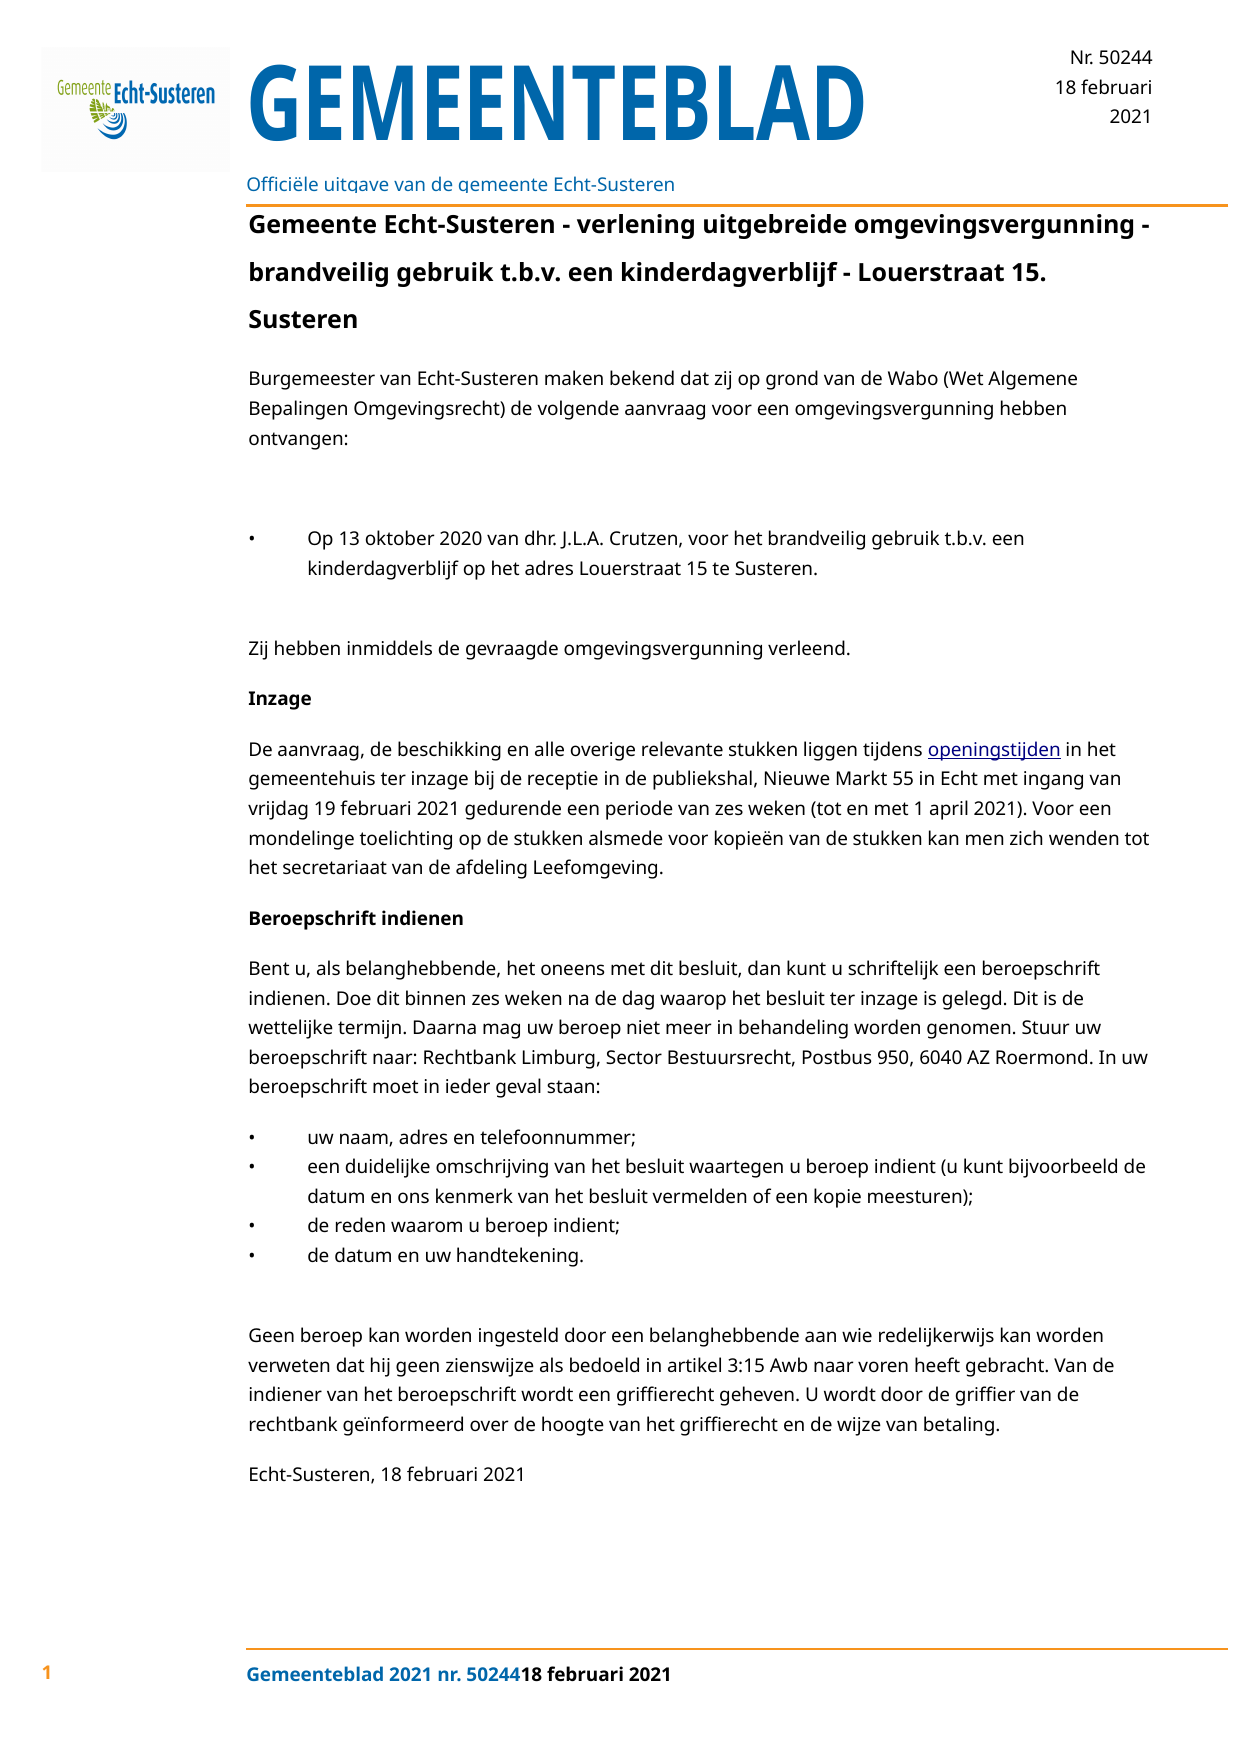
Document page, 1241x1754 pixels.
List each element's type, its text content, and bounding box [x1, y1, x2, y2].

list de reden waarom u beroep indient; [248, 1213, 1152, 1238]
text Geen beroep kan worden ingesteld door een belanghebbende aan wie redelijkerwijs kan worden verweten dat hij geen zienswijze als bedoeld in artikel 3:15 Awb naar voren heeft gebracht. Van de indiener van het beroepschrift wordt een griffierecht geheven. U wordt door de griffier van de rechtbank geïnformeerd over de hoogte van het griffierecht en de wijze van betaling. [248, 1322, 1152, 1437]
text Inzage [248, 686, 1152, 711]
text Echt-Susteren, 18 februari 2021 [248, 1461, 1152, 1487]
list een duidelijke omschrijving van het besluit waartegen u beroep indient (u kunt bijvoorbeeld de datum en ons kenmerk van het besluit vermelden of een kopie meesturen); [248, 1153, 1152, 1209]
picture [41, 47, 231, 172]
text Bent u, als belanghebbende, het oneens met dit besluit, dan kunt u schriftelijk een beroepschrift indienen. Doe dit binnen zes weken na de dag waarop het besluit ter inzage is gelegd. Dit is de wettelijke termijn. Daarna mag uw beroep niet meer in behandeling worden genomen. Stuur uw beroepschrift naar: Rechtbank Limburg, Sector Bestuursrecht, Postbus 950, 6040 AZ Roermond. In uw beroepschrift moet in ieder geval staan: [248, 955, 1152, 1099]
list uw naam, adres en telefoonnummer; [248, 1124, 1152, 1149]
text Gemeente Echt-Susteren - verlening uitgebreide omgevingsvergunning - brandveilig gebruik t.b.v. een kinderdagverblijf - Louerstraat 15. Susteren [248, 207, 1152, 336]
text De aanvraag, de beschikking en alle overige relevante stukken liggen tijdens openingstijden in het gemeentehuis ter inzage bij de receptie in de publiekshal, Nieuwe Markt 55 in Echt met ingang van vrijdag 19 februari 2021 gedurende een periode van zes weken (tot en met 1 april 2021). Voor een mondelinge toelichting op de stukken alsmede voor kopieën van de stukken kan men zich wenden tot het secretariaat van de afdeling Leefomgeving. [248, 736, 1152, 880]
text Zij hebben inmiddels de gevraagde omgevingsvergunning verleend. [248, 635, 1152, 661]
list de datum en uw handtekening. [248, 1242, 1152, 1268]
text Burgemeester van Echt-Susteren maken bekend dat zij op grond van de Wabo (Wet Algemene Bepalingen Omgevingsrecht) de volgende aanvraag voor een omgevingsvergunning hebben ontvangen: [248, 366, 1152, 450]
text Beroepschrift indienen [248, 905, 1152, 930]
list Op 13 oktober 2020 van dhr. J.L.A. Crutzen, voor het brandveilig gebruik t.b.v. een kinderdagverblijf op het adres Louerstraat 15 te Susteren. [248, 526, 1152, 581]
